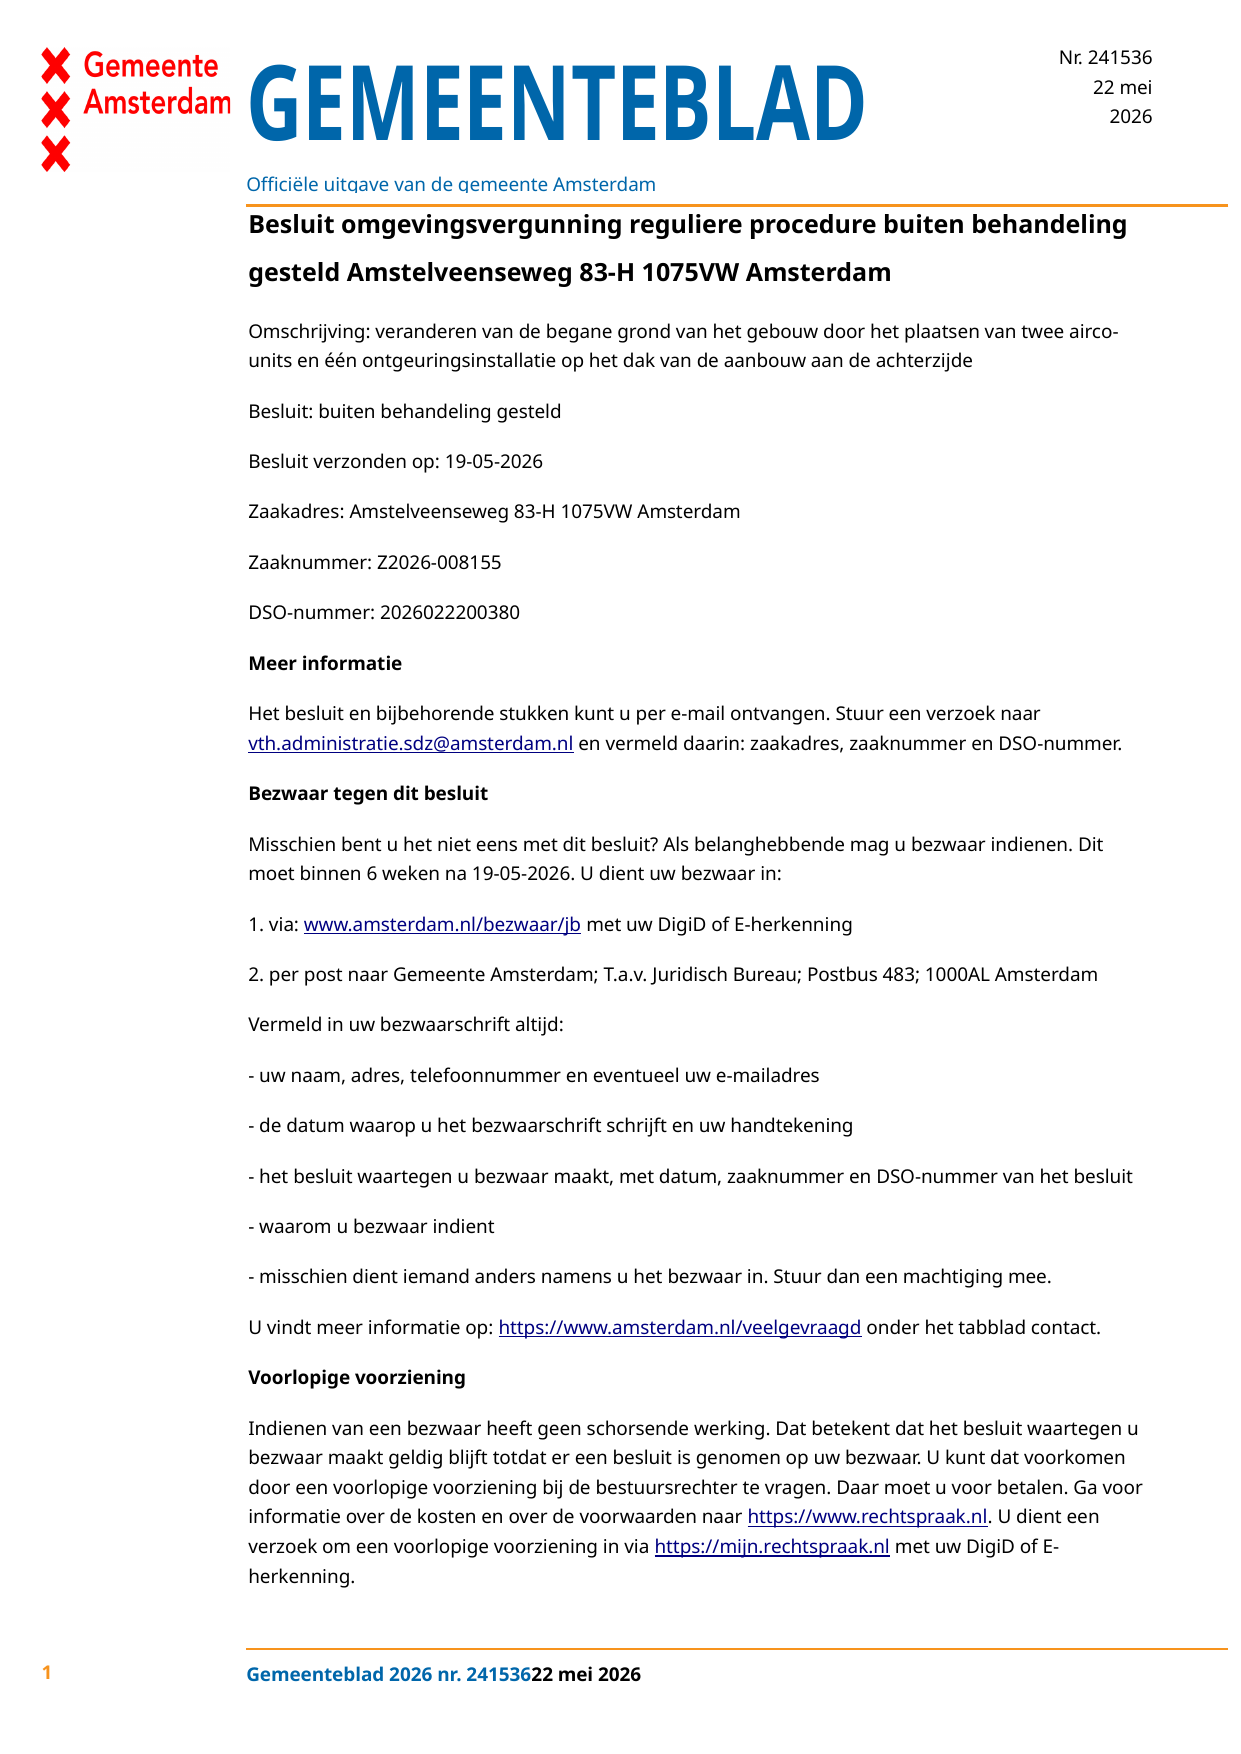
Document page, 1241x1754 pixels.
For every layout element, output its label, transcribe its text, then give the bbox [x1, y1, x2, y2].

text Zaakadres: Amstelveenseweg 83-H 1075VW Amsterdam [248, 499, 1152, 524]
text - misschien dient iemand anders namens u het bezwaar in. Stuur dan een machtiging mee. [248, 1264, 1152, 1289]
text Indienen van een bezwaar heeft geen schorsende werking. Dat betekent dat het besluit waartegen u bezwaar maakt geldig blijft totdat er een besluit is genomen op uw bezwaar. U kunt dat voorkomen door een voorlopige voorziening bij de bestuursrechter te vragen. Daar moet u voor betalen. Ga voor informatie over de kosten en over de voorwaarden naar https://www.rechtspraak.nl. U dient een verzoek om een voorlopige voorziening in via https://mijn.rechtspraak.nl met uw DigiD of E-herkenning. [248, 1415, 1152, 1589]
text Omschrijving: veranderen van de begane grond van het gebouw door het plaatsen van twee airco-units en één ontgeuringsinstallatie op het dak van de aanbouw aan de achterzijde [248, 318, 1152, 373]
text Besluit: buiten behandeling gesteld [248, 398, 1152, 424]
text Het besluit en bijbehorende stukken kunt u per e-mail ontvangen. Stuur een verzoek naar vth.administratie.sdz@amsterdam.nl en vermeld daarin: zaakadres, zaaknummer en DSO-nummer. [248, 700, 1152, 756]
text Bezwaar tegen dit besluit [248, 780, 1152, 806]
text U vindt meer informatie op: https://www.amsterdam.nl/veelgevraagd onder het tabblad contact. [248, 1314, 1152, 1340]
text DSO-nummer: 2026022200380 [248, 599, 1152, 625]
picture [41, 47, 231, 172]
text Besluit omgevingsvergunning reguliere procedure buiten behandeling gesteld Amstelveenseweg 83-H 1075VW Amsterdam [248, 207, 1152, 288]
text Besluit verzonden op: 19-05-2026 [248, 448, 1152, 474]
text Meer informatie [248, 650, 1152, 676]
text 1. via: www.amsterdam.nl/bezwaar/jb met uw DigiD of E-herkenning [248, 911, 1152, 937]
text - het besluit waartegen u bezwaar maakt, met datum, zaaknummer en DSO-nummer van het besluit [248, 1163, 1152, 1189]
text - waarom u bezwaar indient [248, 1213, 1152, 1239]
text - de datum waarop u het bezwaarschrift schrijft en uw handtekening [248, 1112, 1152, 1138]
text 2. per post naar Gemeente Amsterdam; T.a.v. Juridisch Bureau; Postbus 483; 1000AL Amsterdam [248, 961, 1152, 987]
text Voorlopige voorziening [248, 1364, 1152, 1390]
text Vermeld in uw bezwaarschrift altijd: [248, 1012, 1152, 1037]
text - uw naam, adres, telefoonnummer en eventueel uw e-mailadres [248, 1062, 1152, 1088]
text Misschien bent u het niet eens met dit besluit? Als belanghebbende mag u bezwaar indienen. Dit moet binnen 6 weken na 19-05-2026. U dient uw bezwaar in: [248, 831, 1152, 886]
text Zaaknummer: Z2026-008155 [248, 549, 1152, 575]
